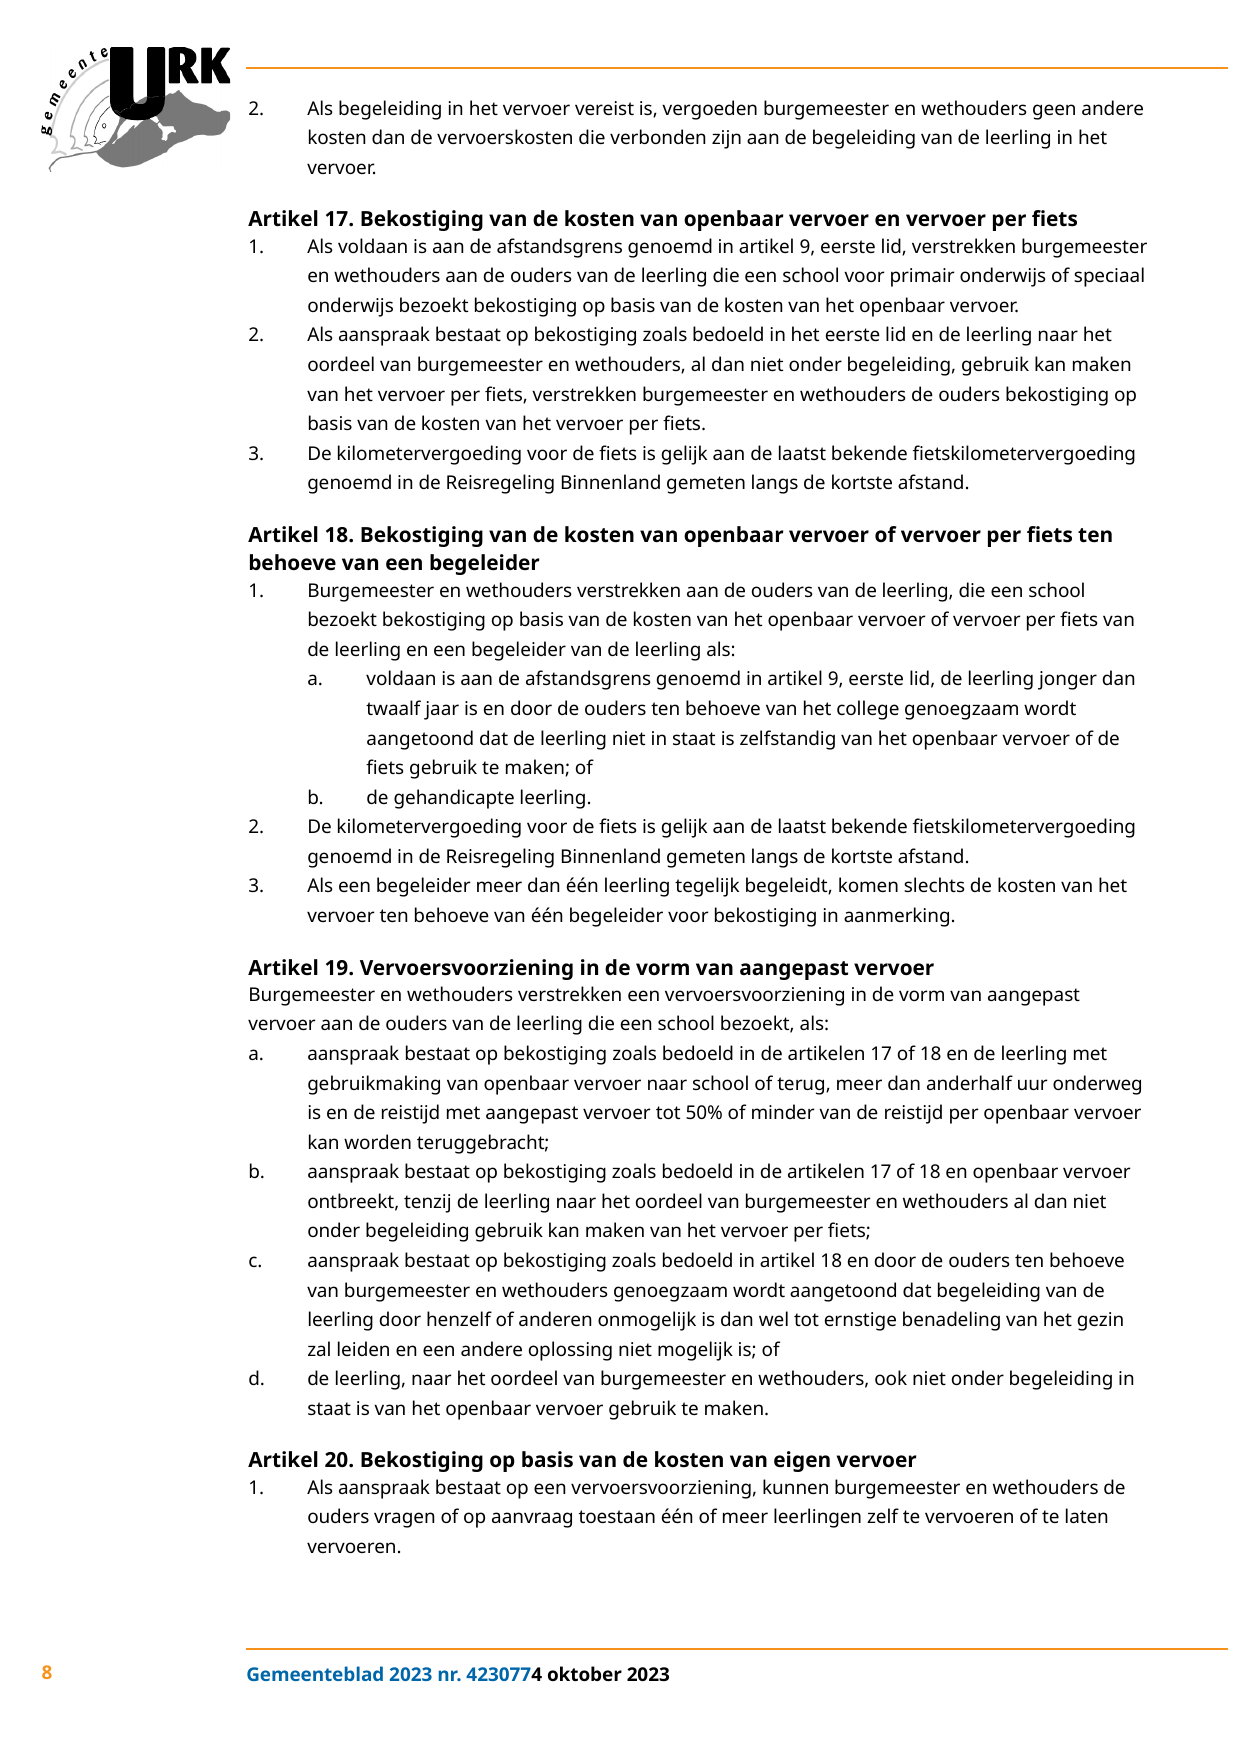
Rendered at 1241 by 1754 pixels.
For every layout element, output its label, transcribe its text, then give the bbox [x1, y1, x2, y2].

picture [41, 47, 231, 172]
text Burgemeester en wethouders verstrekken een vervoersvoorziening in de vorm van aangepast vervoer aan de ouders van de leerling die een school bezoekt, als: [248, 981, 1152, 1036]
text Artikel 18. Bekostiging van de kosten van openbaar vervoer of vervoer per fiets ten behoeve van een begeleider [248, 520, 1152, 577]
list aanspraak bestaat op bekostiging zoals bedoeld in artikel 18 en door de ouders ten behoeve van burgemeester en wethouders genoegzaam wordt aangetoond dat begeleiding van de leerling door henzelf of anderen onmogelijk is dan wel tot ernstige benadeling van het gezin zal leiden en een andere oplossing niet mogelijk is; of [248, 1247, 1152, 1362]
list aanspraak bestaat op bekostiging zoals bedoeld in de artikelen 17 of 18 en openbaar vervoer ontbreekt, tenzij de leerling naar het oordeel van burgemeester en wethouders al dan niet onder begeleiding gebruik kan maken van het vervoer per fiets; [248, 1158, 1152, 1243]
text Artikel 19. Vervoersvoorziening in de vorm van aangepast vervoer [248, 953, 1152, 981]
text Artikel 17. Bekostiging van de kosten van openbaar vervoer en vervoer per fiets [248, 204, 1152, 233]
list De kilometervergoeding voor de fiets is gelijk aan de laatst bekende fietskilometervergoeding genoemd in de Reisregeling Binnenland gemeten langs de kortste afstand. [248, 813, 1152, 869]
list aanspraak bestaat op bekostiging zoals bedoeld in de artikelen 17 of 18 en de leerling met gebruikmaking van openbaar vervoer naar school of terug, meer dan anderhalf uur onderweg is en de reistijd met aangepast vervoer tot 50% of minder van de reistijd per openbaar vervoer kan worden teruggebracht; [248, 1040, 1152, 1155]
list Als aanspraak bestaat op een vervoersvoorziening, kunnen burgemeester en wethouders de ouders vragen of op aanvraag toestaan één of meer leerlingen zelf te vervoeren of te laten vervoeren. [248, 1474, 1152, 1559]
list voldaan is aan de afstandsgrens genoemd in artikel 9, eerste lid, de leerling jonger dan twaalf jaar is en door de ouders ten behoeve van het college genoegzaam wordt aangetoond dat de leerling niet in staat is zelfstandig van het openbaar vervoer of de fiets gebruik te maken; of [307, 666, 1152, 780]
list Als een begeleider meer dan één leerling tegelijk begeleidt, komen slechts de kosten van het vervoer ten behoeve van één begeleider voor bekostiging in aanmerking. [248, 873, 1152, 928]
list De kilometervergoeding voor de fiets is gelijk aan de laatst bekende fietskilometervergoeding genoemd in de Reisregeling Binnenland gemeten langs de kortste afstand. [248, 440, 1152, 495]
text Artikel 20. Bekostiging op basis van de kosten van eigen vervoer [248, 1446, 1152, 1474]
list Burgemeester en wethouders verstrekken aan de ouders van de leerling, die een school bezoekt bekostiging op basis van de kosten van het openbaar vervoer of vervoer per fiets van de leerling en een begeleider van de leerling als: [248, 577, 1152, 662]
list Als voldaan is aan de afstandsgrens genoemd in artikel 9, eerste lid, verstrekken burgemeester en wethouders aan de ouders van de leerling die een school voor primair onderwijs of speciaal onderwijs bezoekt bekostiging op basis van de kosten van het openbaar vervoer. [248, 233, 1152, 318]
list Als aanspraak bestaat op bekostiging zoals bedoeld in het eerste lid en de leerling naar het oordeel van burgemeester en wethouders, al dan niet onder begeleiding, gebruik kan maken van het vervoer per fiets, verstrekken burgemeester en wethouders de ouders bekostiging op basis van de kosten van het vervoer per fiets. [248, 322, 1152, 436]
list de gehandicapte leerling. [307, 784, 1152, 809]
list de leerling, naar het oordeel van burgemeester en wethouders, ook niet onder begeleiding in staat is van het openbaar vervoer gebruik te maken. [248, 1366, 1152, 1421]
list Als begeleiding in het vervoer vereist is, vergoeden burgemeester en wethouders geen andere kosten dan de vervoerskosten die verbonden zijn aan de begeleiding van de leerling in het vervoer. [248, 95, 1152, 180]
